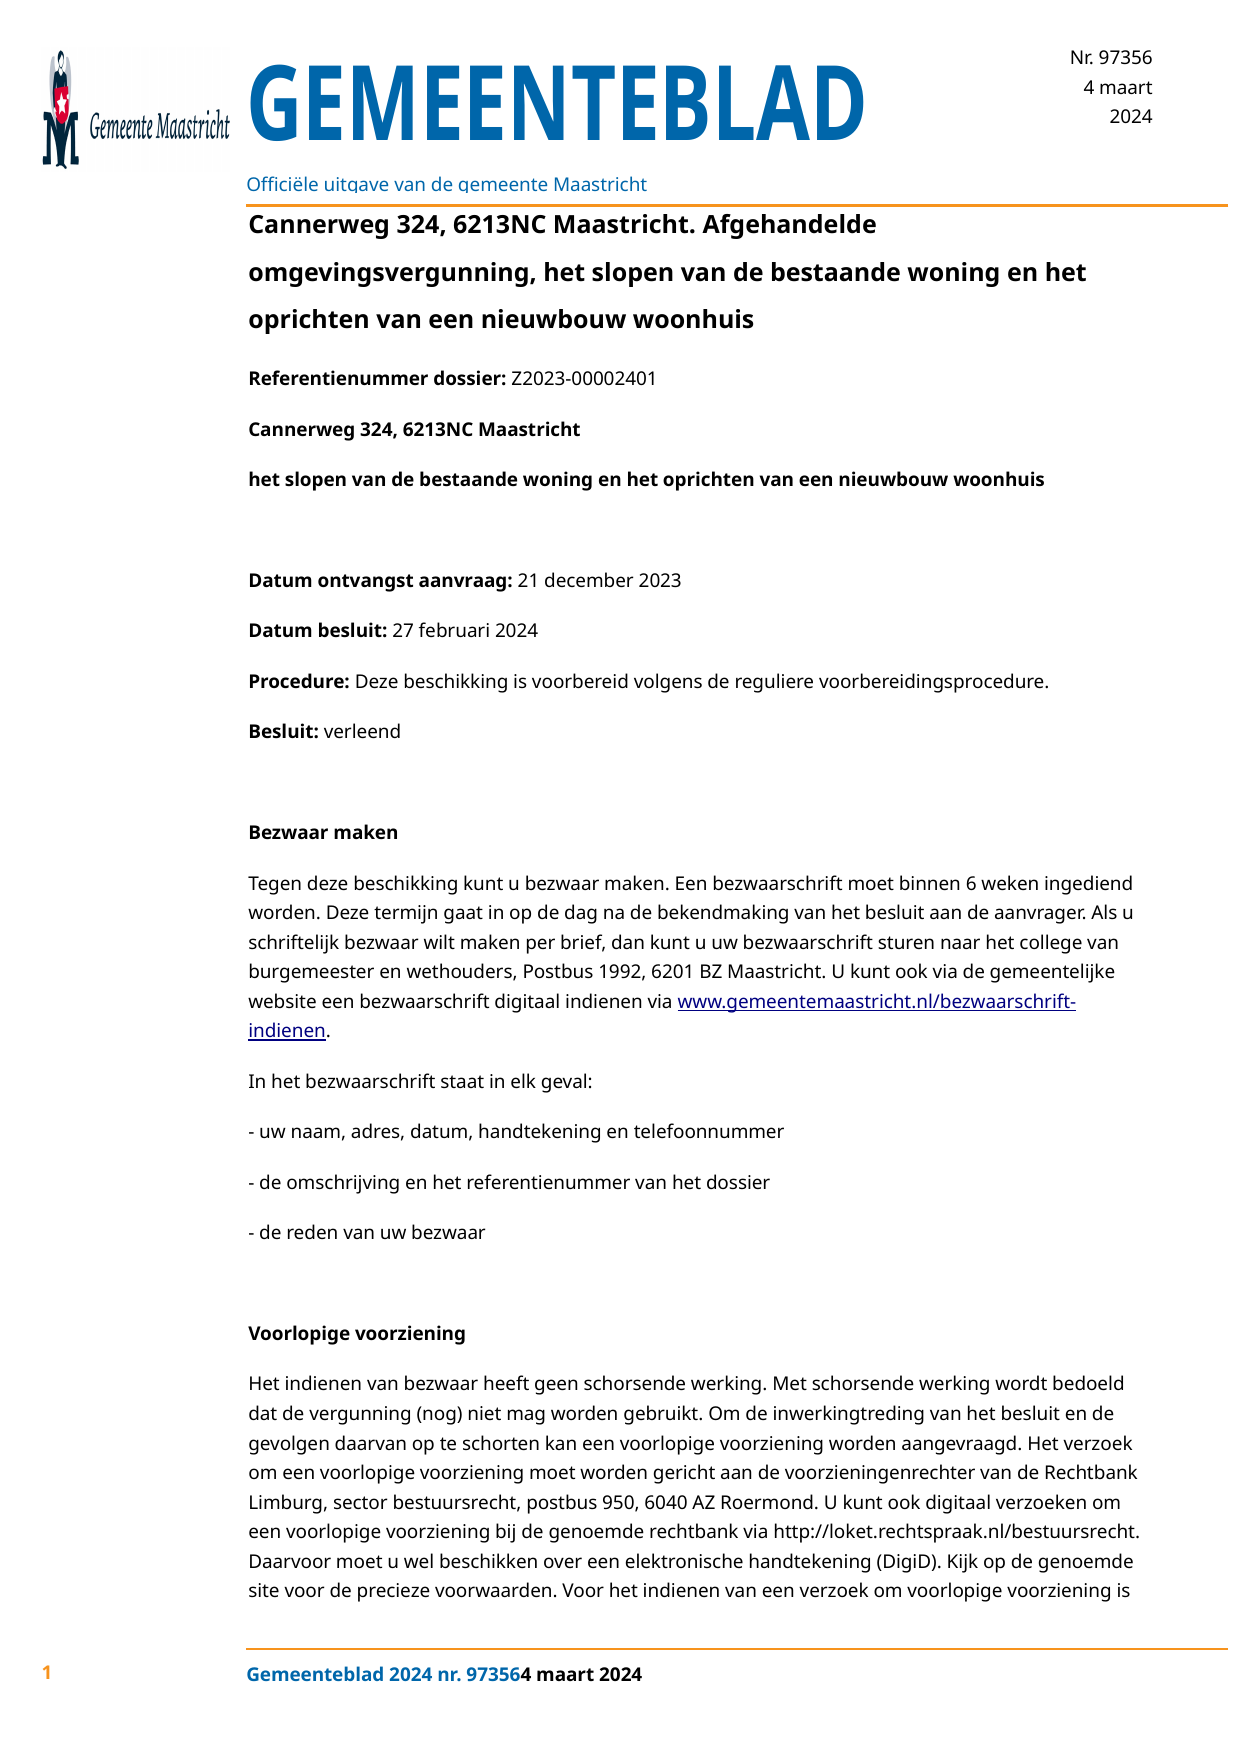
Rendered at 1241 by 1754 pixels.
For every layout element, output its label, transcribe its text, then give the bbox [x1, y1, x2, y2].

text - de reden van uw bezwaar [248, 1219, 1152, 1245]
text Datum besluit: 27 februari 2024 [248, 618, 1152, 643]
text het slopen van de bestaande woning en het oprichten van een nieuwbouw woonhuis [248, 466, 1152, 492]
text Besluit: verleend [248, 718, 1152, 744]
text Het indienen van bezwaar heeft geen schorsende werking. Met schorsende werking wordt bedoeld dat de vergunning (nog) niet mag worden gebruikt. Om de inwerkingtreding van het besluit en de gevolgen daarvan op te schorten kan een voorlopige voorziening worden aangevraagd. Het verzoek om een voorlopige voorziening moet worden gericht aan de voorzieningenrechter van de Rechtbank Limburg, sector bestuursrecht, postbus 950, 6040 AZ Roermond. U kunt ook digitaal verzoeken om een voorlopige voorziening bij de genoemde rechtbank via http://loket.rechtspraak.nl/bestuursrecht. Daarvoor moet u wel beschikken over een elektronische handtekening (DigiD). Kijk op de genoemde site voor de precieze voorwaarden. Voor het indienen van een verzoek om voorlopige voorziening is [248, 1371, 1152, 1603]
text Bezwaar maken [248, 819, 1152, 845]
text Datum ontvangst aanvraag: 21 december 2023 [248, 567, 1152, 593]
text Cannerweg 324, 6213NC Maastricht [248, 416, 1152, 442]
text Tegen deze beschikking kunt u bezwaar maken. Een bezwaarschrift moet binnen 6 weken ingediend worden. Deze termijn gaat in op de dag na de bekendmaking van het besluit aan de aanvrager. Als u schriftelijk bezwaar wilt maken per brief, dan kunt u uw bezwaarschrift sturen naar het college van burgemeester en wethouders, Postbus 1992, 6201 BZ Maastricht. U kunt ook via de gemeentelijke website een bezwaarschrift digitaal indienen via www.gemeentemaastricht.nl/bezwaarschrift-indienen. [248, 870, 1152, 1043]
text Referentienummer dossier: Z2023-00002401 [248, 366, 1152, 391]
text In het bezwaarschrift staat in elk geval: [248, 1068, 1152, 1094]
text Procedure: Deze beschikking is voorbereid volgens de reguliere voorbereidingsprocedure. [248, 668, 1152, 694]
picture [41, 47, 231, 172]
text Cannerweg 324, 6213NC Maastricht. Afgehandelde omgevingsvergunning, het slopen van de bestaande woning en het oprichten van een nieuwbouw woonhuis [248, 207, 1152, 336]
text Voorlopige voorziening [248, 1320, 1152, 1346]
text - uw naam, adres, datum, handtekening en telefoonnummer [248, 1118, 1152, 1144]
text - de omschrijving en het referentienummer van het dossier [248, 1169, 1152, 1194]
